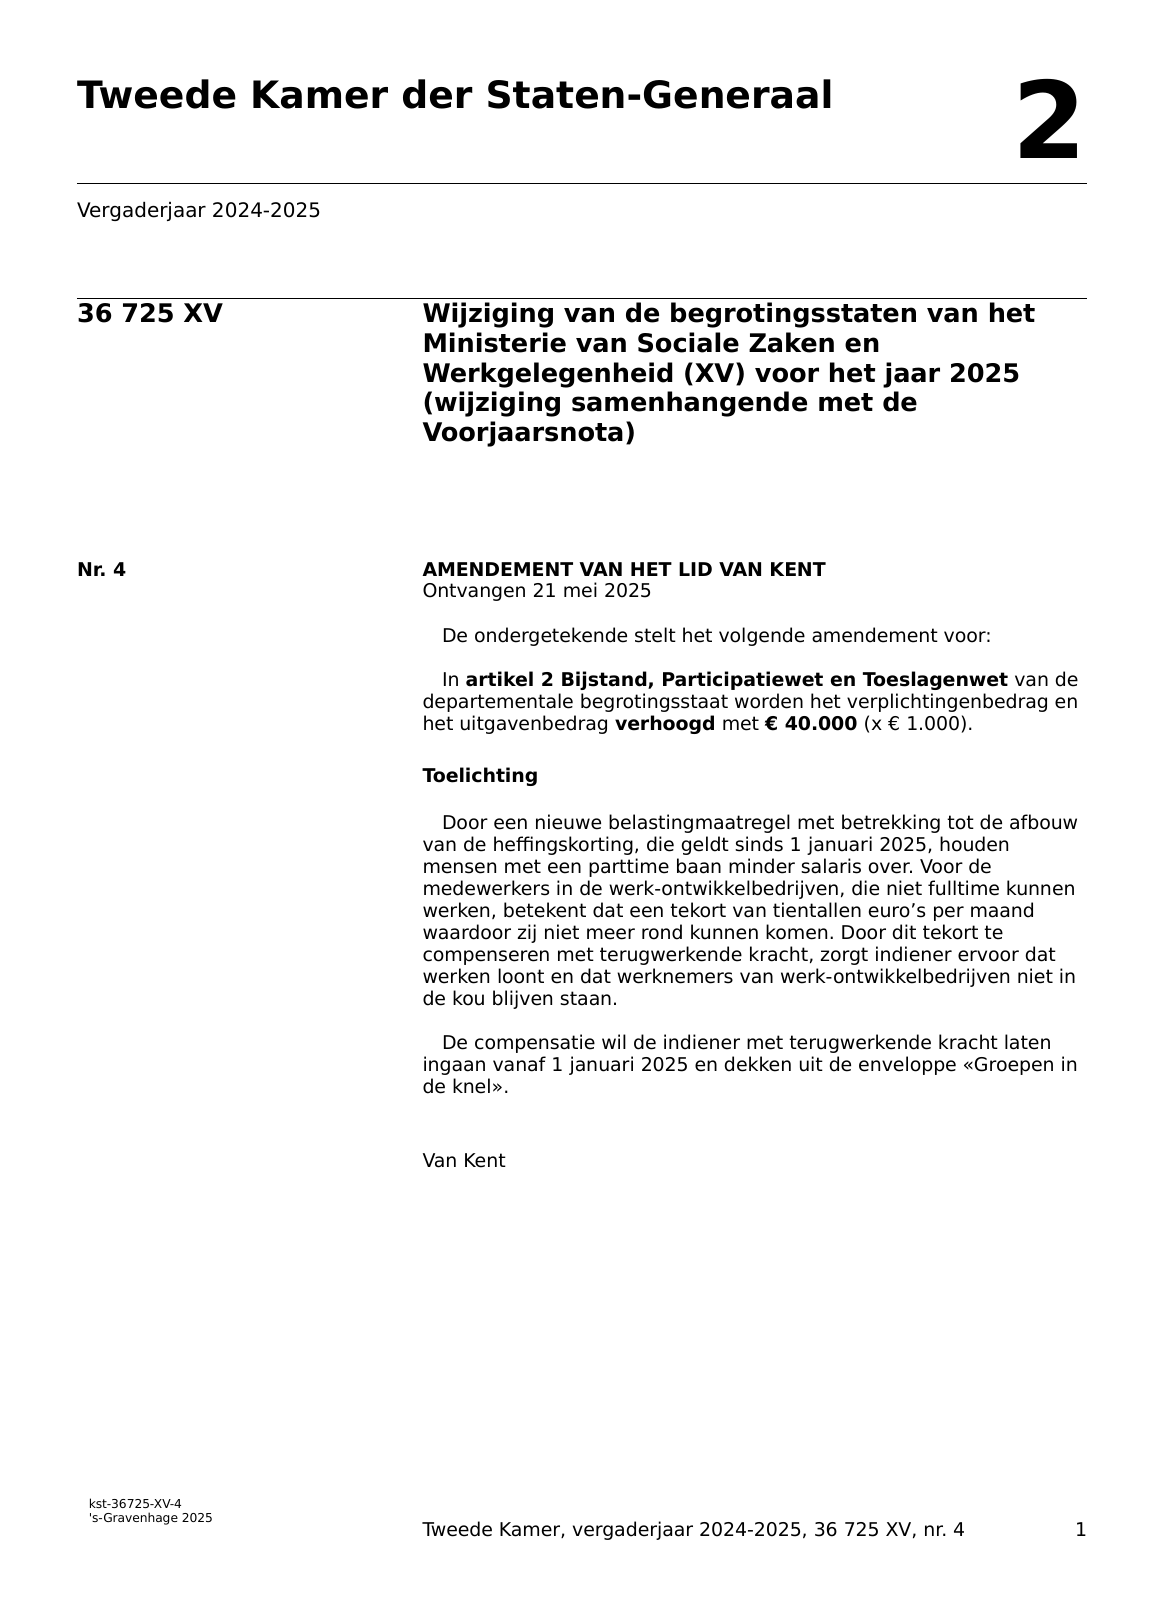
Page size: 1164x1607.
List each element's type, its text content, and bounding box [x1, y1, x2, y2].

text 's-Gravenhage 2025 [88, 1511, 323, 1525]
text Door een nieuwe belastingmaatregel met betrekking tot de afbouw van de heffingskorting, die geldt sinds 1 januari 2025, houden mensen met een parttime baan minder salaris over. Voor de medewerkers in de werk-ontwikkelbedrijven, die niet fulltime kunnen werken, betekent dat een tekort van tientallen euro’s per maand waardoor zij niet meer rond kunnen komen. Door dit tekort te compenseren met terugwerkende kracht, zorgt indiener ervoor dat werken loont en dat werknemers van werk-ontwikkelbedrijven niet in de kou blijven staan. [422, 812, 1087, 1009]
text Van Kent [422, 1128, 1087, 1172]
text In artikel 2 Bijstand, Participatiewet en Toeslagenwet van de departementale begrotingsstaat worden het verplichtingenbedrag en het uitgavenbedrag verhoogd met € 40.000 (x € 1.000). [422, 669, 1087, 735]
text Ontvangen 21 mei 2025 [422, 580, 1087, 602]
text De ondergetekende stelt het volgende amendement voor: [422, 624, 1087, 647]
text kst-36725-XV-4 [88, 1497, 323, 1511]
table_header Tweede Kamer der Staten-Generaal [77, 59, 886, 183]
subtitle 36 725 XV Wijziging van de begrotingsstaten van het Ministerie van Sociale Zaken en Werkgelegenheid (XV) voor het jaar 2025 (wijziging samenhangende met de Voorjaarsnota) [77, 299, 1087, 447]
subtitle Toelichting [422, 765, 1087, 787]
table_cell Vergaderjaar 2024-2025 [77, 184, 1087, 298]
text De compensatie wil de indiener met terugwerkende kracht laten ingaan vanaf 1 januari 2025 en dekken uit de enveloppe «Groepen in de knel». [422, 1032, 1087, 1098]
table_header 2 [886, 59, 1087, 183]
subtitle Nr. 4 AMENDEMENT VAN HET LID VAN KENT [77, 558, 1087, 580]
